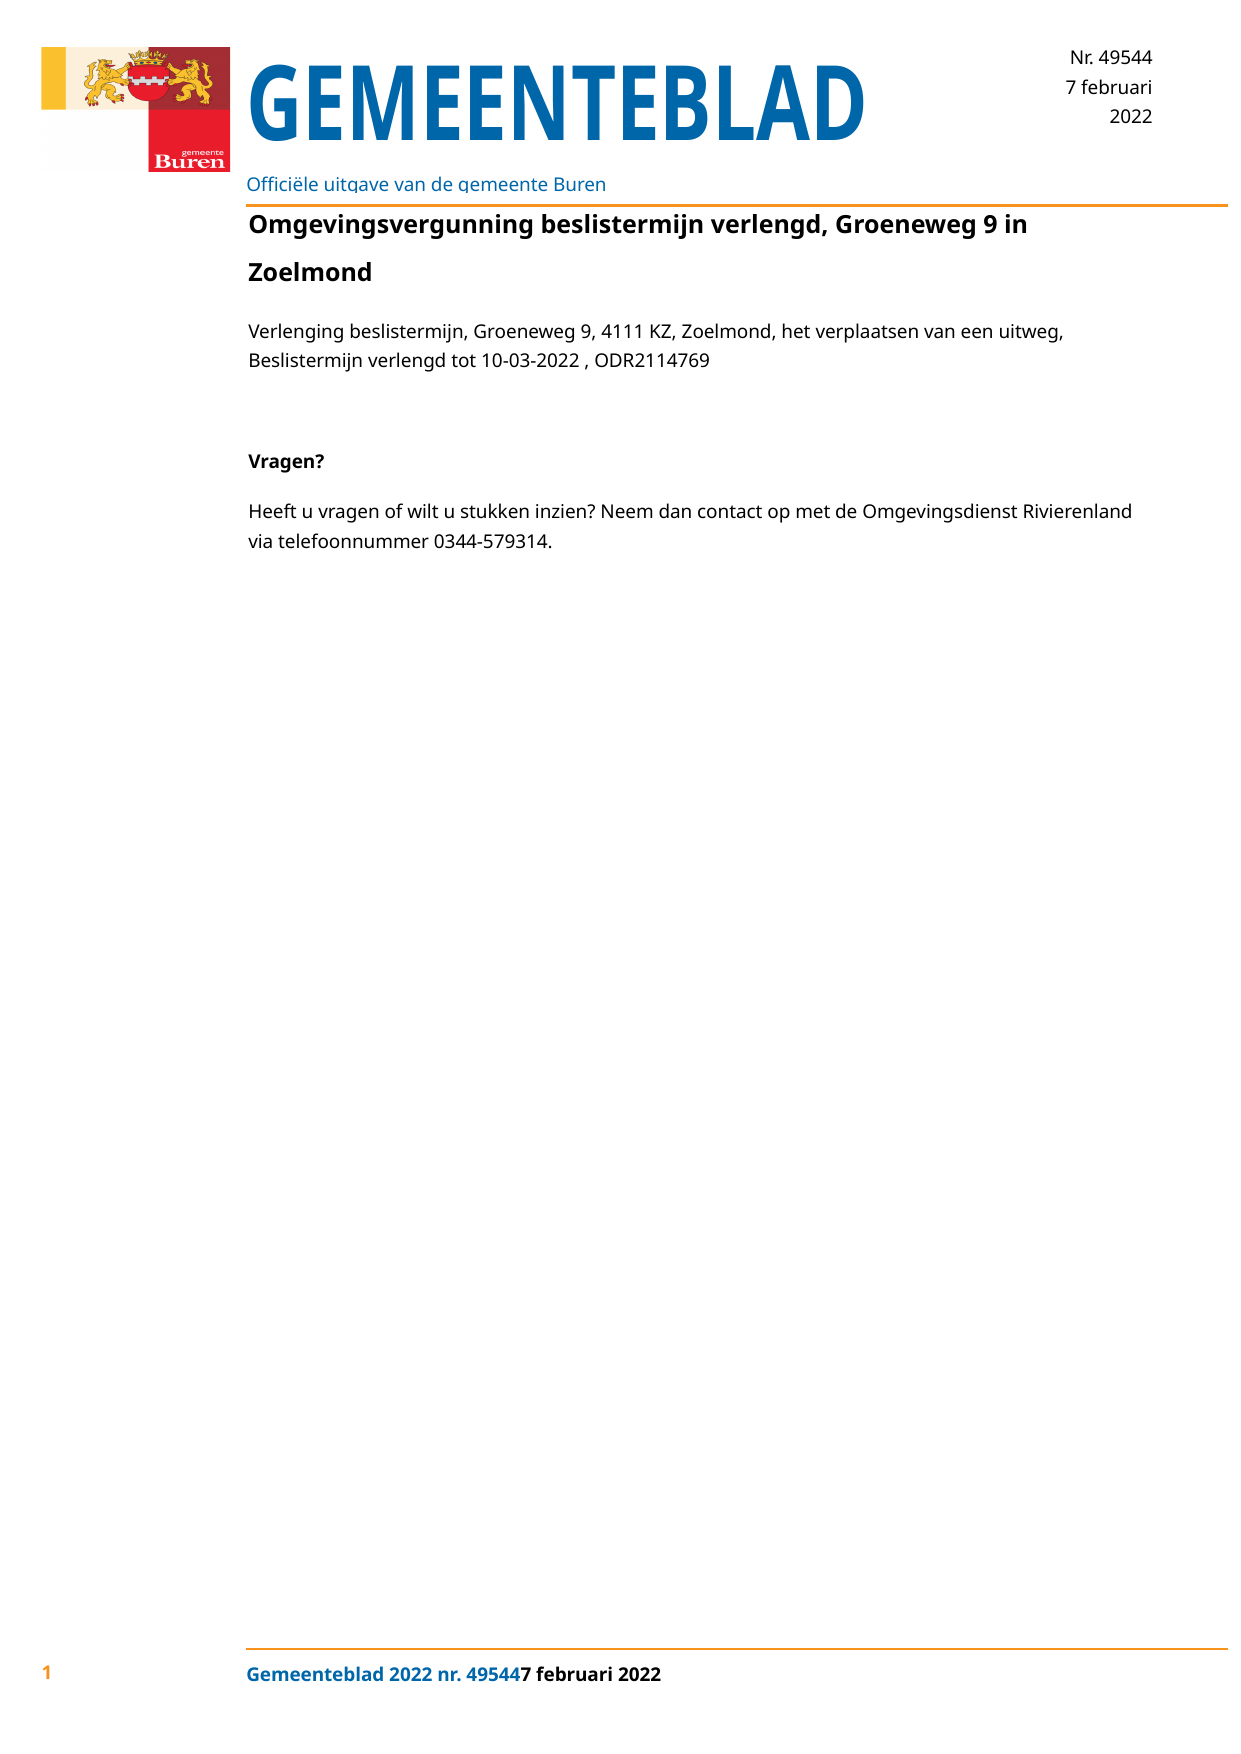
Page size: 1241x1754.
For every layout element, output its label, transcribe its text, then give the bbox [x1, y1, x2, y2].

text Vragen? [248, 448, 1152, 474]
picture [41, 47, 231, 172]
text Heeft u vragen of wilt u stukken inzien? Neem dan contact op met de Omgevingsdienst Rivierenland via telefoonnummer 0344-579314. [248, 499, 1152, 554]
text Verlenging beslistermijn, Groeneweg 9, 4111 KZ, Zoelmond, het verplaatsen van een uitweg, Beslistermijn verlengd tot 10-03-2022 , ODR2114769 [248, 318, 1152, 373]
text Omgevingsvergunning beslistermijn verlengd, Groeneweg 9 in Zoelmond [248, 207, 1152, 288]
